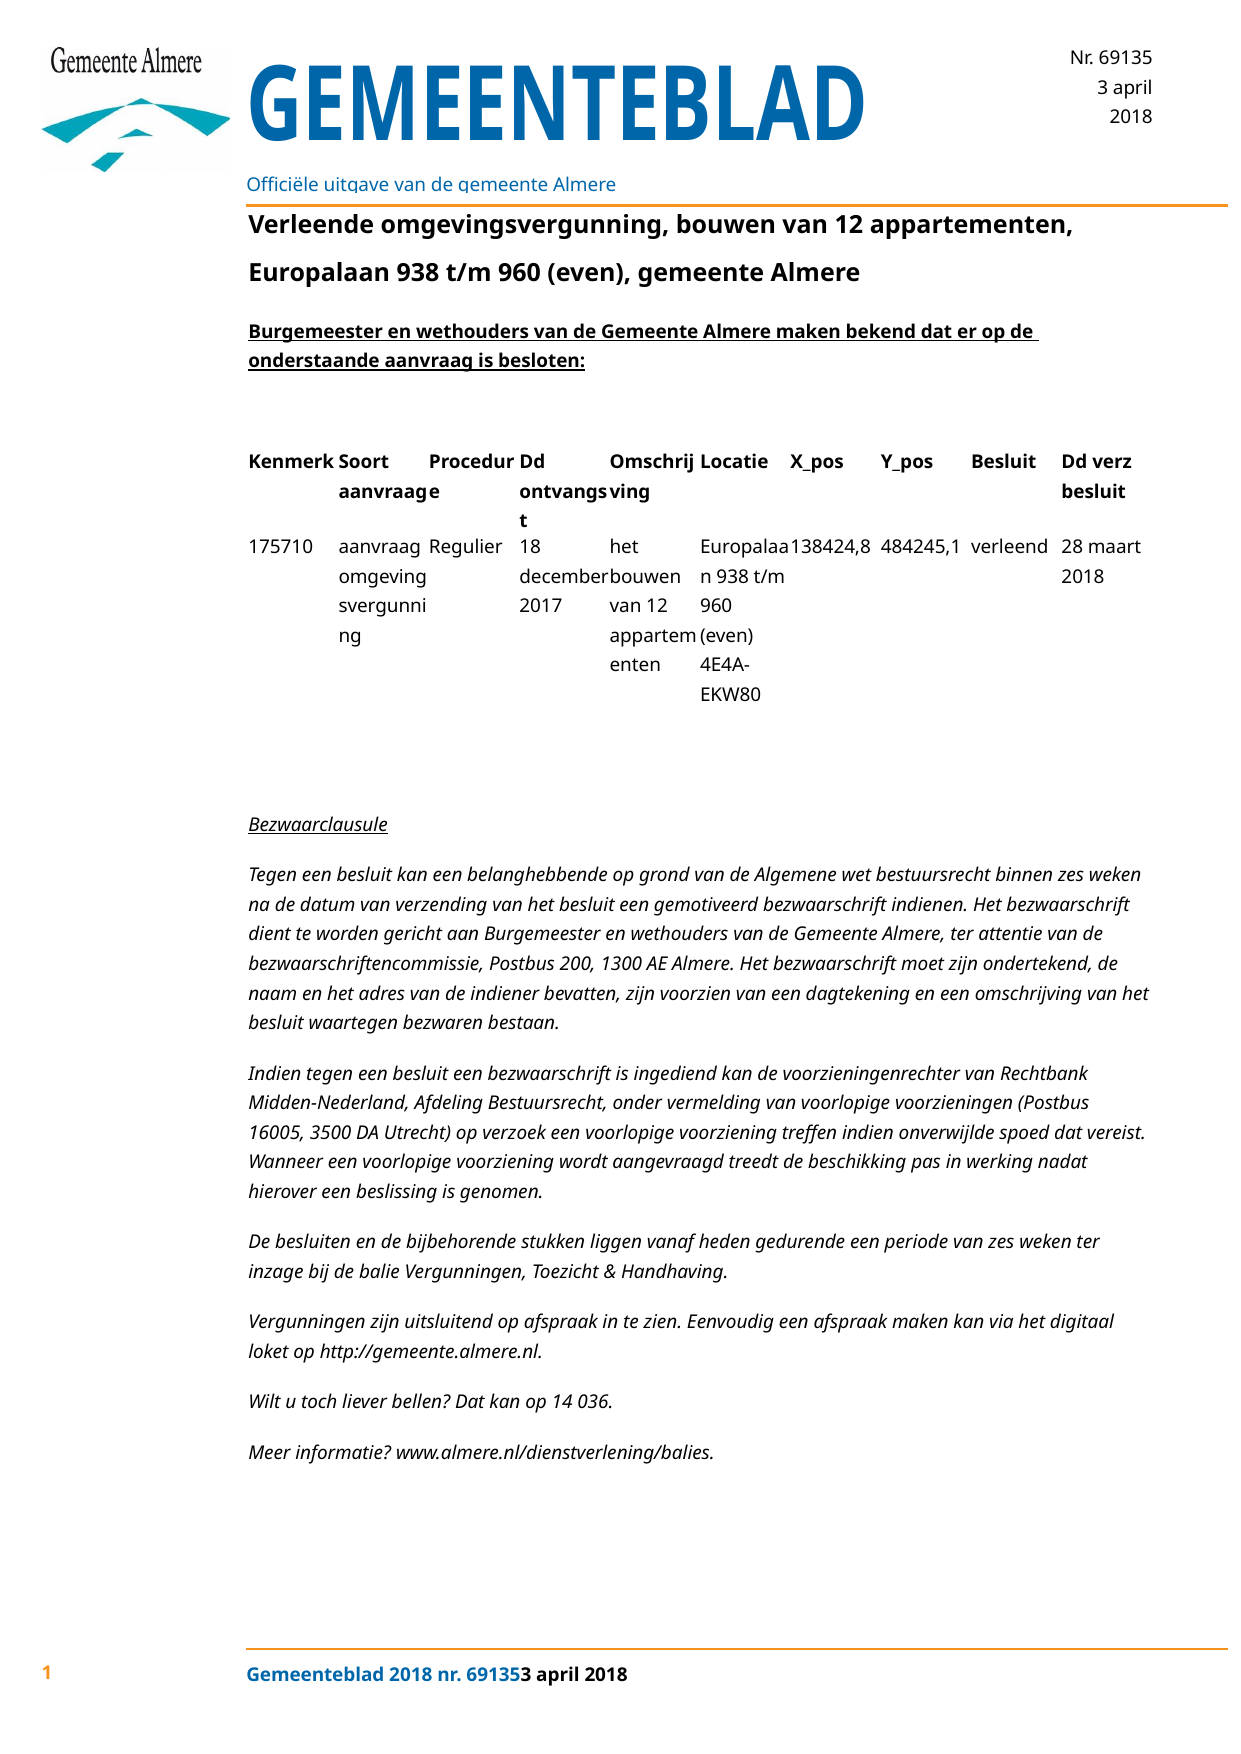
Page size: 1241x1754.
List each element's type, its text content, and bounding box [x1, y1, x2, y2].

table_header Locatie [700, 449, 790, 533]
table_header Y_pos [881, 449, 971, 533]
table_header Dd ontvangst [519, 449, 609, 533]
text Bezwaarclausule [248, 811, 1152, 837]
table_header X_pos [790, 449, 881, 533]
table_cell het bouwen van 12 appartementen [609, 533, 700, 707]
text Burgemeester en wethouders van de Gemeente Almere maken bekend dat er op de onderstaande aanvraag is besloten: [248, 318, 1152, 373]
table_cell aanvraag omgevingsvergunning [338, 533, 429, 707]
text Verleende omgevingsvergunning, bouwen van 12 appartementen, Europalaan 938 t/m 960 (even), gemeente Almere [248, 207, 1152, 288]
table_header Besluit [971, 449, 1061, 533]
table_cell 18 december 2017 [519, 533, 609, 707]
table_cell Europalaan 938 t/m 960 (even) 4E4A-EKW80 [700, 533, 790, 707]
text Indien tegen een besluit een bezwaarschrift is ingediend kan de voorzieningenrechter van Rechtbank Midden-Nederland, Afdeling Bestuursrecht, onder vermelding van voorlopige voorzieningen (Postbus 16005, 3500 DA Utrecht) op verzoek een voorlopige voorziening treffen indien onverwijlde spoed dat vereist. Wanneer een voorlopige voorziening wordt aangevraagd treedt de beschikking pas in werking nadat hierover een beslissing is genomen. [248, 1060, 1152, 1204]
table_cell 175710 [248, 533, 338, 707]
table_cell 138424,8 [790, 533, 881, 707]
table_cell verleend [971, 533, 1061, 707]
table_header Kenmerk [248, 449, 338, 533]
table_header Omschrijving [609, 449, 700, 533]
table_cell Regulier [429, 533, 519, 707]
table_header Soort aanvraag [338, 449, 429, 533]
table_cell 484245,1 [881, 533, 971, 707]
text Wilt u toch liever bellen? Dat kan op 14 036. [248, 1388, 1152, 1414]
table_header Dd verz besluit [1061, 449, 1152, 533]
text De besluiten en de bijbehorende stukken liggen vanaf heden gedurende een periode van zes weken ter inzage bij de balie Vergunningen, Toezicht & Handhaving. [248, 1228, 1152, 1284]
table_cell 28 maart 2018 [1061, 533, 1152, 707]
picture [41, 47, 231, 172]
table_header Procedure [429, 449, 519, 533]
text Tegen een besluit kan een belanghebbende op grond van de Algemene wet bestuursrecht binnen zes weken na de datum van verzending van het besluit een gemotiveerd bezwaarschrift indienen. Het bezwaarschrift dient te worden gericht aan Burgemeester en wethouders van de Gemeente Almere, ter attentie van de bezwaarschriftencommissie, Postbus 200, 1300 AE Almere. Het bezwaarschrift moet zijn ondertekend, de naam en het adres van de indiener bevatten, zijn voorzien van een dagtekening en een omschrijving van het besluit waartegen bezwaren bestaan. [248, 861, 1152, 1035]
text Meer informatie? www.almere.nl/dienstverlening/balies. [248, 1439, 1152, 1465]
text Vergunningen zijn uitsluitend op afspraak in te zien. Eenvoudig een afspraak maken kan via het digitaal loket op http://gemeente.almere.nl. [248, 1308, 1152, 1364]
